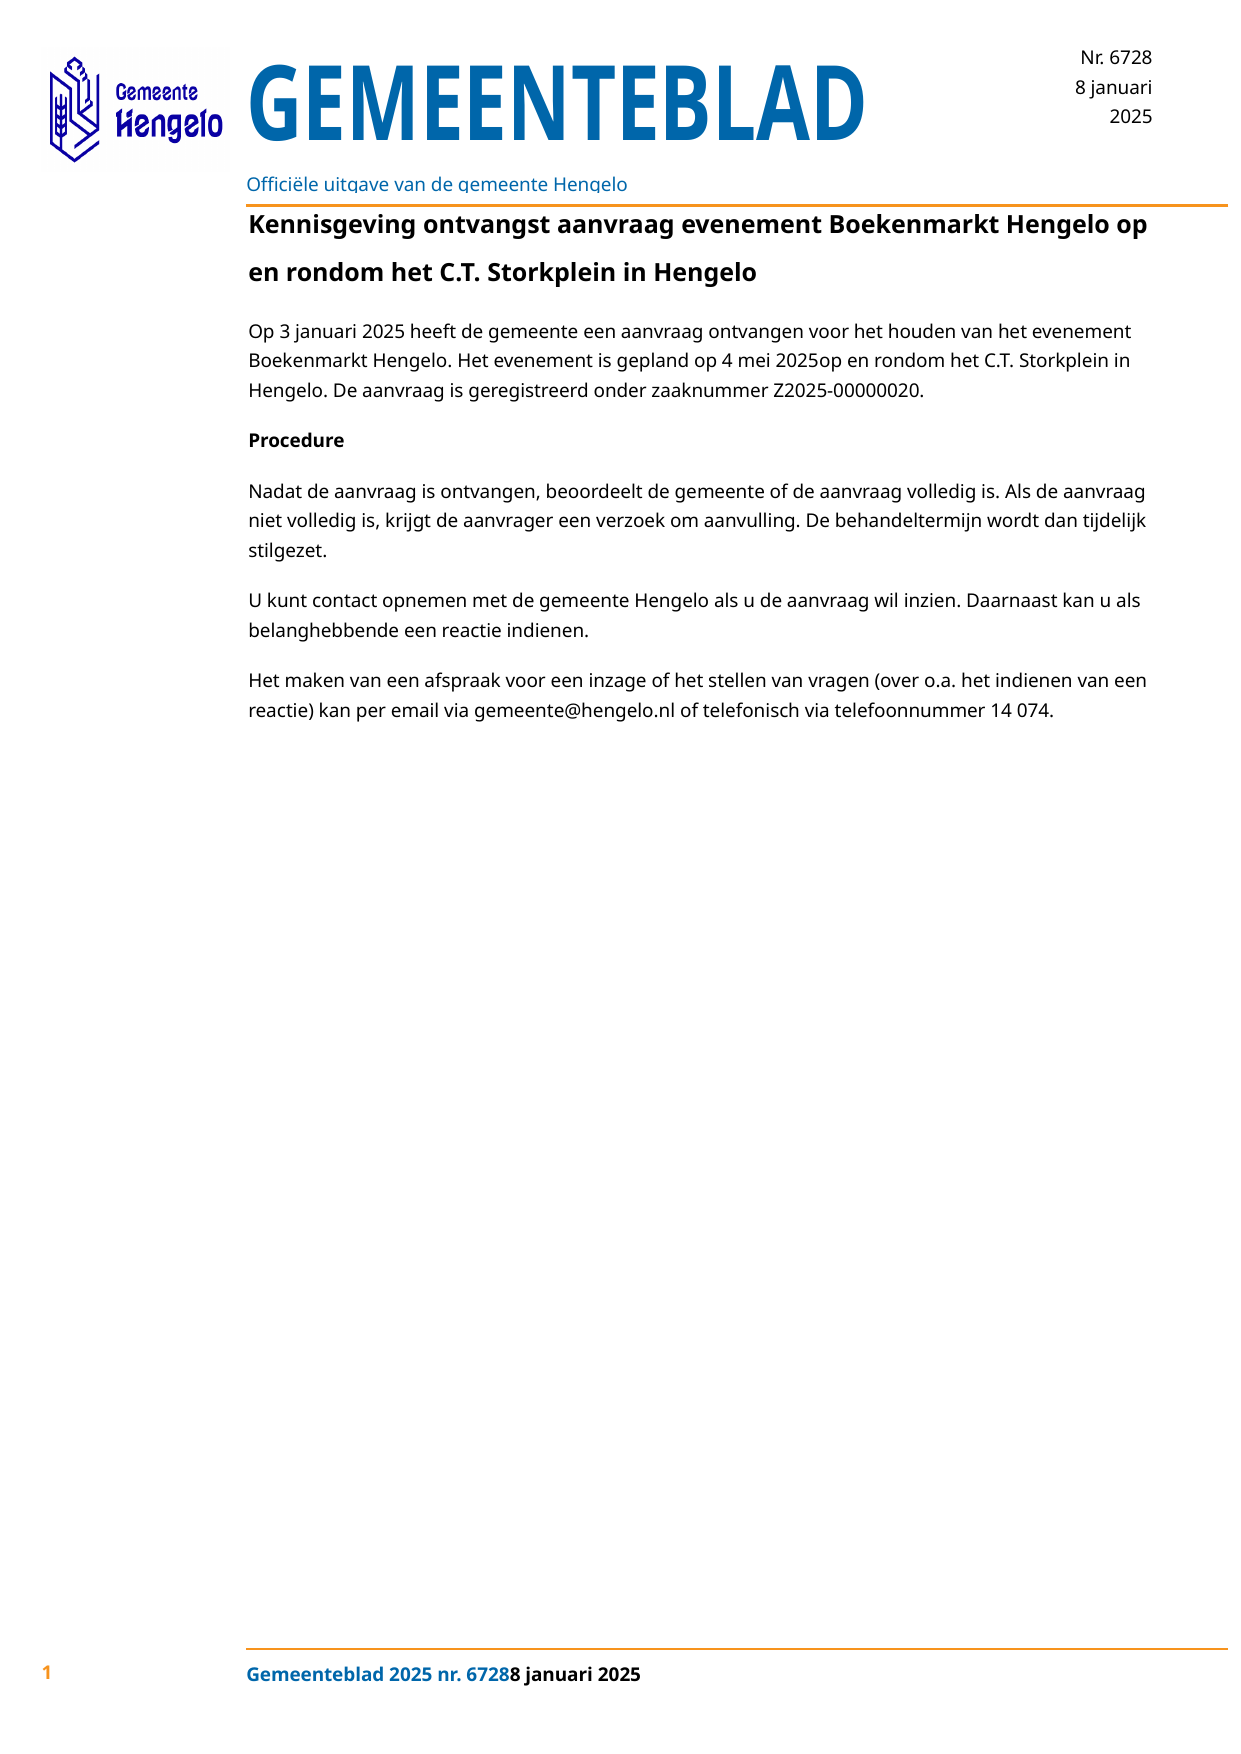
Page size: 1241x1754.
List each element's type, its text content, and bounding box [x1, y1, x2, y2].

text Het maken van een afspraak voor een inzage of het stellen van vragen (over o.a. het indienen van een reactie) kan per email via gemeente@hengelo.nl of telefonisch via telefoonnummer 14 074. [248, 667, 1152, 723]
picture [41, 47, 231, 172]
text U kunt contact opnemen met de gemeente Hengelo als u de aanvraag wil inzien. Daarnaast kan u als belanghebbende een reactie indienen. [248, 587, 1152, 643]
text Nadat de aanvraag is ontvangen, beoordeelt de gemeente of de aanvraag volledig is. Als de aanvraag niet volledig is, krijgt de aanvrager een verzoek om aanvulling. De behandeltermijn wordt dan tijdelijk stilgezet. [248, 478, 1152, 563]
text Kennisgeving ontvangst aanvraag evenement Boekenmarkt Hengelo op en rondom het C.T. Storkplein in Hengelo [248, 207, 1152, 288]
text Op 3 januari 2025 heeft de gemeente een aanvraag ontvangen voor het houden van het evenement Boekenmarkt Hengelo. Het evenement is gepland op 4 mei 2025op en rondom het C.T. Storkplein in Hengelo. De aanvraag is geregistreerd onder zaaknummer Z2025-00000020. [248, 318, 1152, 403]
text Procedure [248, 427, 1152, 453]
